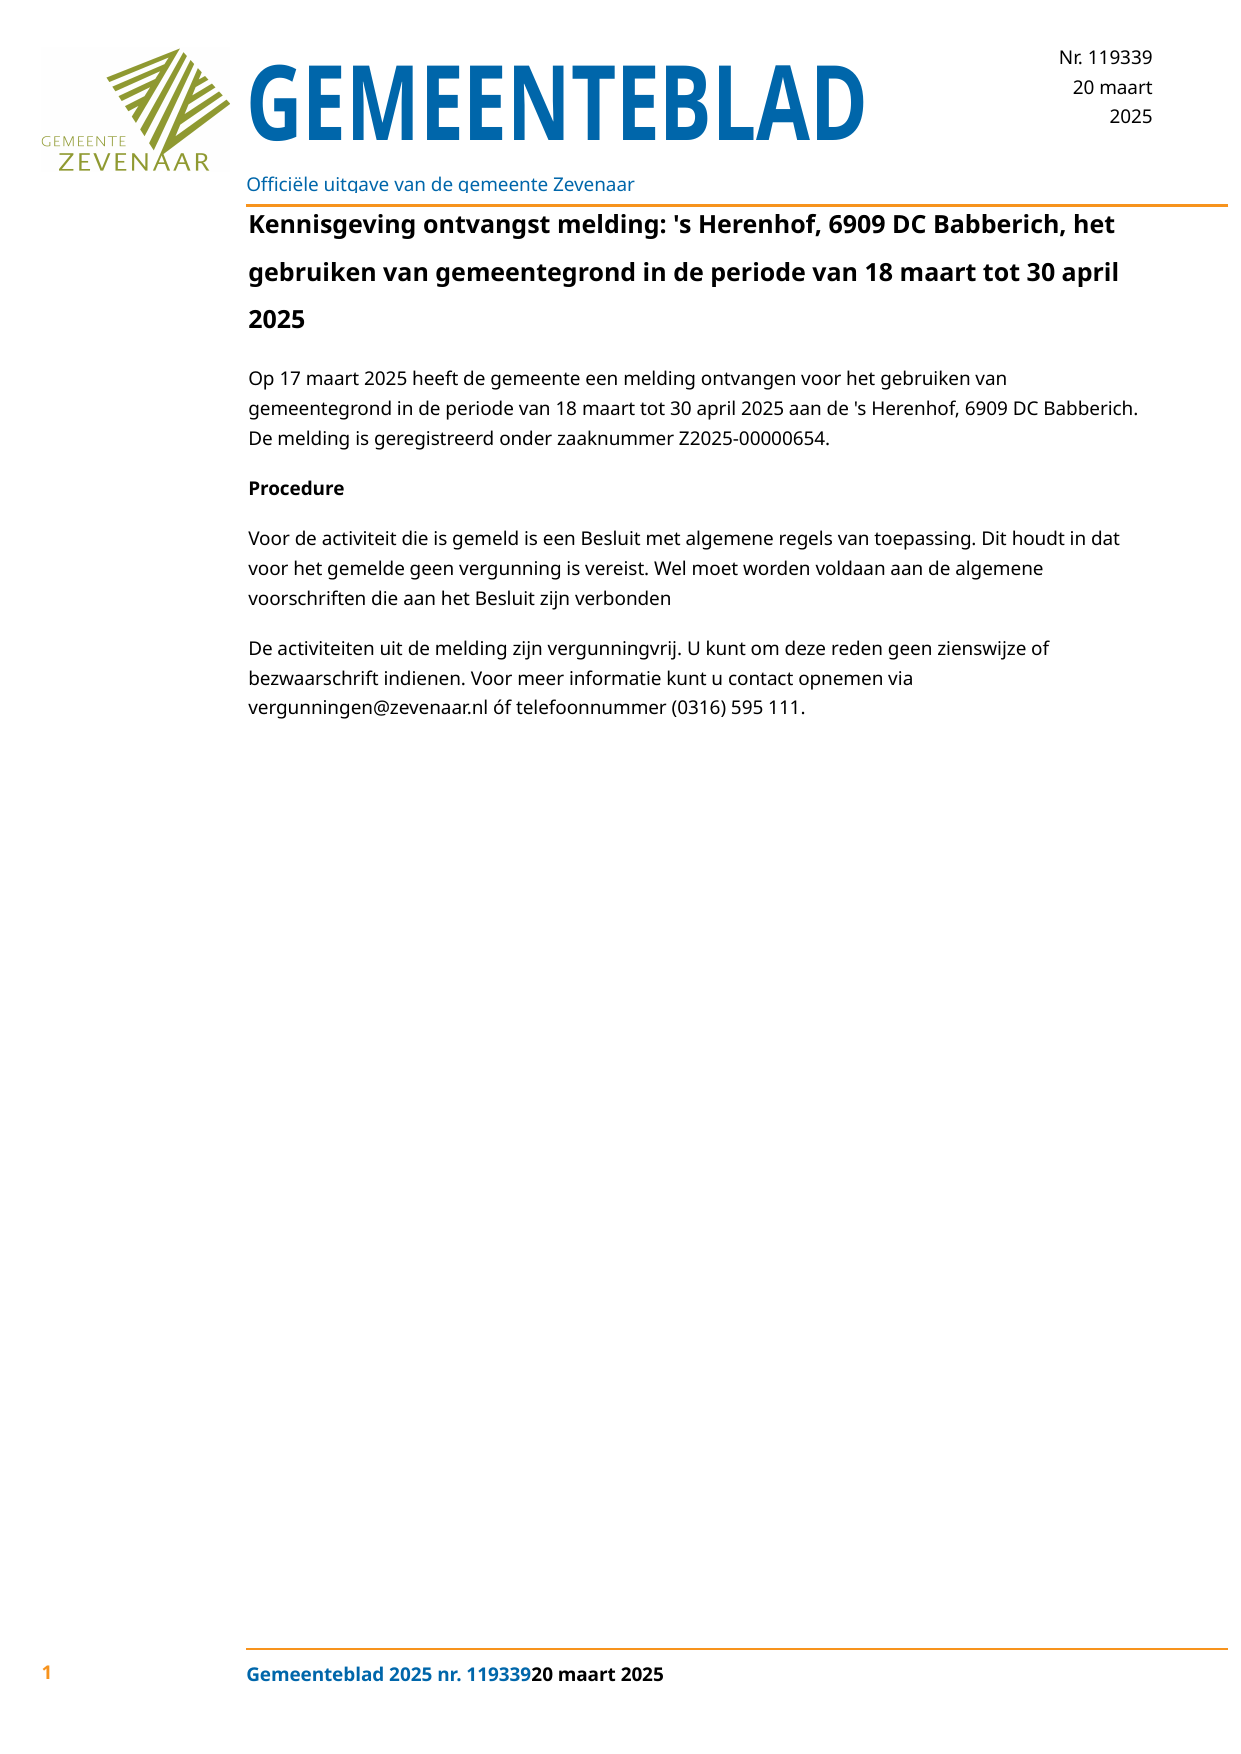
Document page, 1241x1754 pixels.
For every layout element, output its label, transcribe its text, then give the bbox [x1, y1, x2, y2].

text Procedure [248, 475, 1152, 501]
picture [41, 47, 231, 172]
text Voor de activiteit die is gemeld is een Besluit met algemene regels van toepassing. Dit houdt in dat voor het gemelde geen vergunning is vereist. Wel moet worden voldaan aan de algemene voorschriften die aan het Besluit zijn verbonden [248, 526, 1152, 610]
text De activiteiten uit de melding zijn vergunningvrij. U kunt om deze reden geen zienswijze of bezwaarschrift indienen. Voor meer informatie kunt u contact opnemen via vergunningen@zevenaar.nl óf telefoonnummer (0316) 595 111. [248, 635, 1152, 720]
text Op 17 maart 2025 heeft de gemeente een melding ontvangen voor het gebruiken van gemeentegrond in de periode van 18 maart tot 30 april 2025 aan de 's Herenhof, 6909 DC Babberich. De melding is geregistreerd onder zaaknummer Z2025-00000654. [248, 366, 1152, 450]
text Kennisgeving ontvangst melding: 's Herenhof, 6909 DC Babberich, het gebruiken van gemeentegrond in de periode van 18 maart tot 30 april 2025 [248, 207, 1152, 336]
